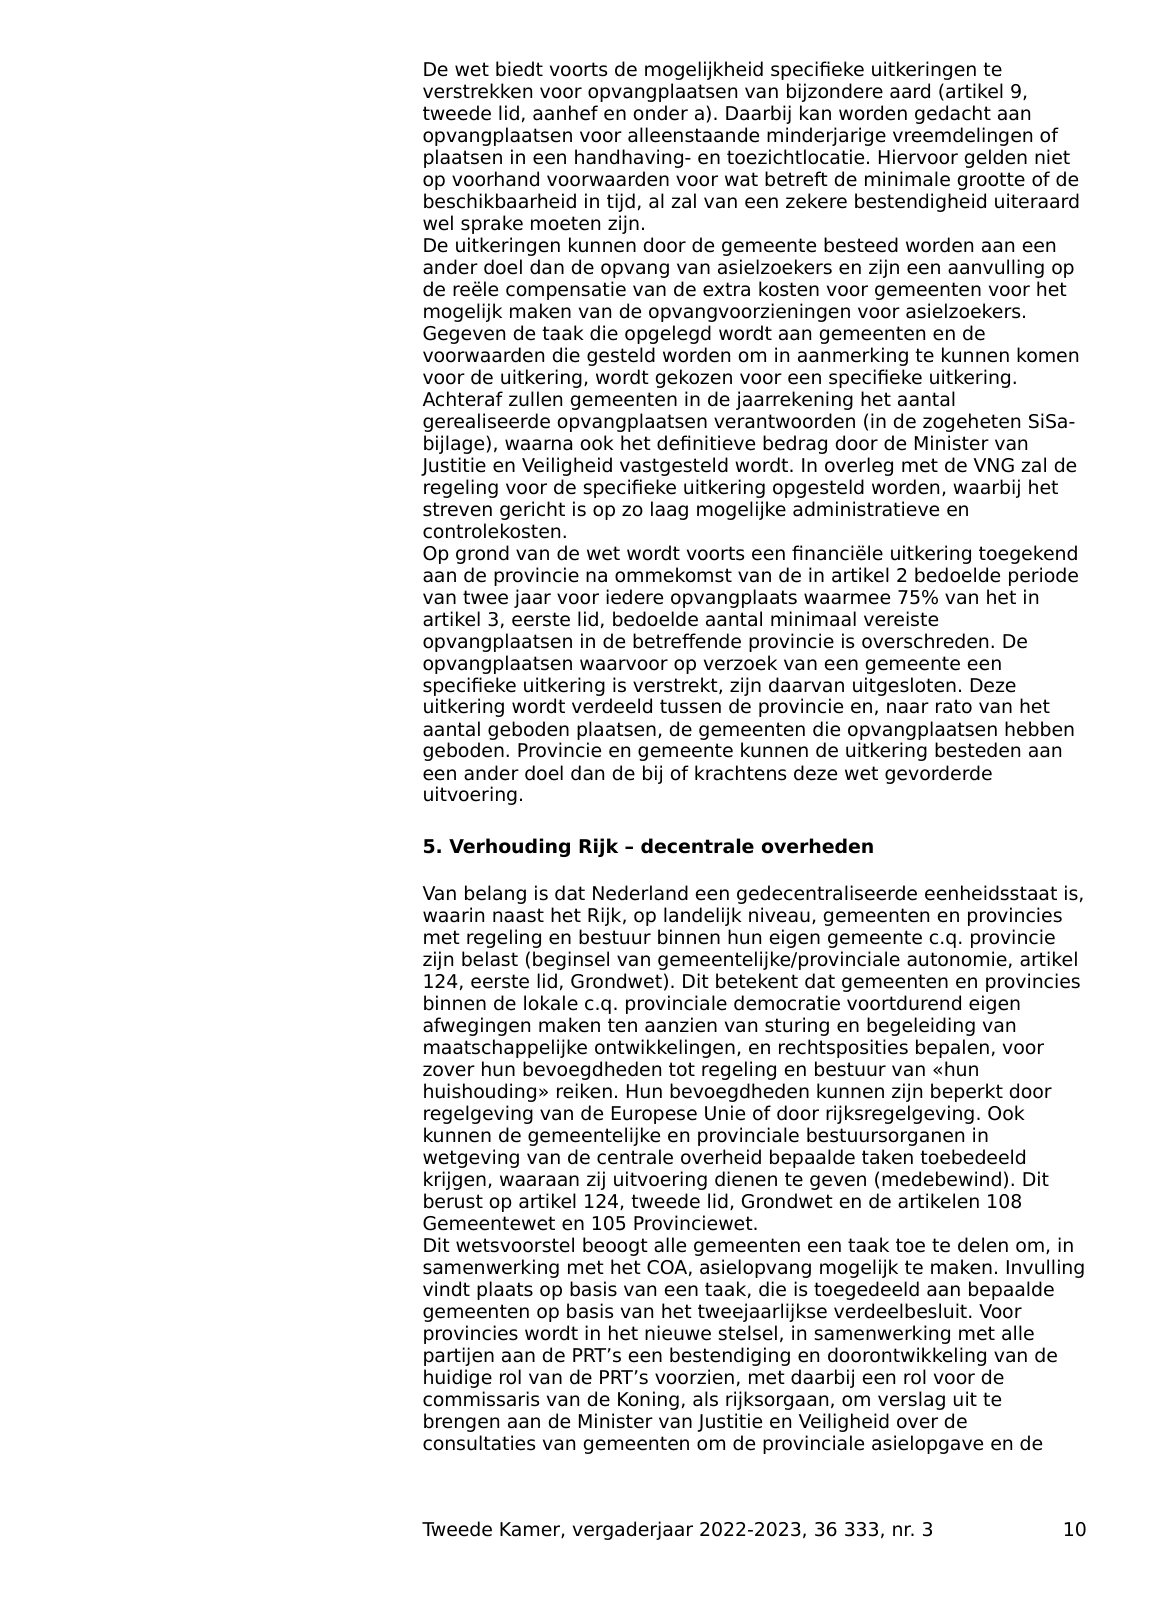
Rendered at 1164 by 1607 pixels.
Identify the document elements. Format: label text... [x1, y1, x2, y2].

text Van belang is dat Nederland een gedecentraliseerde eenheidsstaat is, waarin naast het Rijk, op landelijk niveau, gemeenten en provincies met regeling en bestuur binnen hun eigen gemeente c.q. provincie zijn belast (beginsel van gemeentelijke/provinciale autonomie, artikel 124, eerste lid, Grondwet). Dit betekent dat gemeenten en provincies binnen de lokale c.q. provinciale democratie voortdurend eigen afwegingen maken ten aanzien van sturing en begeleiding van maatschappelijke ontwikkelingen, en rechtsposities bepalen, voor zover hun bevoegdheden tot regeling en bestuur van «hun huishouding» reiken. Hun bevoegdheden kunnen zijn beperkt door regelgeving van de Europese Unie of door rijksregelgeving. Ook kunnen de gemeentelijke en provinciale bestuursorganen in wetgeving van de centrale overheid bepaalde taken toebedeeld krijgen, waaraan zij uitvoering dienen te geven (medebewind). Dit berust op artikel 124, tweede lid, Grondwet en de artikelen 108 Gemeentewet en 105 Provinciewet. [422, 883, 1087, 1235]
text De wet biedt voorts de mogelijkheid specifieke uitkeringen te verstrekken voor opvangplaatsen van bijzondere aard (artikel 9, tweede lid, aanhef en onder a). Daarbij kan worden gedacht aan opvangplaatsen voor alleenstaande minderjarige vreemdelingen of plaatsen in een handhaving- en toezichtlocatie. Hiervoor gelden niet op voorhand voorwaarden voor wat betreft de minimale grootte of de beschikbaarheid in tijd, al zal van een zekere bestendigheid uiteraard wel sprake moeten zijn. [422, 59, 1087, 235]
text De uitkeringen kunnen door de gemeente besteed worden aan een ander doel dan de opvang van asielzoekers en zijn een aanvulling op de reële compensatie van de extra kosten voor gemeenten voor het mogelijk maken van de opvangvoorzieningen voor asielzoekers. [422, 235, 1087, 323]
subtitle 5. Verhouding Rijk – decentrale overheden [422, 836, 1087, 858]
text Dit wetsvoorstel beoogt alle gemeenten een taak toe te delen om, in samenwerking met het COA, asielopvang mogelijk te maken. Invulling vindt plaats op basis van een taak, die is toegedeeld aan bepaalde gemeenten op basis van het tweejaarlijkse verdeelbesluit. Voor provincies wordt in het nieuwe stelsel, in samenwerking met alle partijen aan de PRT’s een bestendiging en doorontwikkeling van de huidige rol van de PRT’s voorzien, met daarbij een rol voor de commissaris van de Koning, als rijksorgaan, om verslag uit te brengen aan de Minister van Justitie en Veiligheid over de consultaties van gemeenten om de provinciale asielopgave en de [422, 1235, 1087, 1455]
text Op grond van de wet wordt voorts een financiële uitkering toegekend aan de provincie na ommekomst van de in artikel 2 bedoelde periode van twee jaar voor iedere opvangplaats waarmee 75% van het in artikel 3, eerste lid, bedoelde aantal minimaal vereiste opvangplaatsen in de betreffende provincie is overschreden. De opvangplaatsen waarvoor op verzoek van een gemeente een specifieke uitkering is verstrekt, zijn daarvan uitgesloten. Deze uitkering wordt verdeeld tussen de provincie en, naar rato van het aantal geboden plaatsen, de gemeenten die opvangplaatsen hebben geboden. Provincie en gemeente kunnen de uitkering besteden aan een ander doel dan de bij of krachtens deze wet gevorderde uitvoering. [422, 543, 1087, 806]
text Gegeven de taak die opgelegd wordt aan gemeenten en de voorwaarden die gesteld worden om in aanmerking te kunnen komen voor de uitkering, wordt gekozen voor een specifieke uitkering. Achteraf zullen gemeenten in de jaarrekening het aantal gerealiseerde opvangplaatsen verantwoorden (in de zogeheten SiSa-bijlage), waarna ook het definitieve bedrag door de Minister van Justitie en Veiligheid vastgesteld wordt. In overleg met de VNG zal de regeling voor de specifieke uitkering opgesteld worden, waarbij het streven gericht is op zo laag mogelijke administratieve en controlekosten. [422, 323, 1087, 543]
